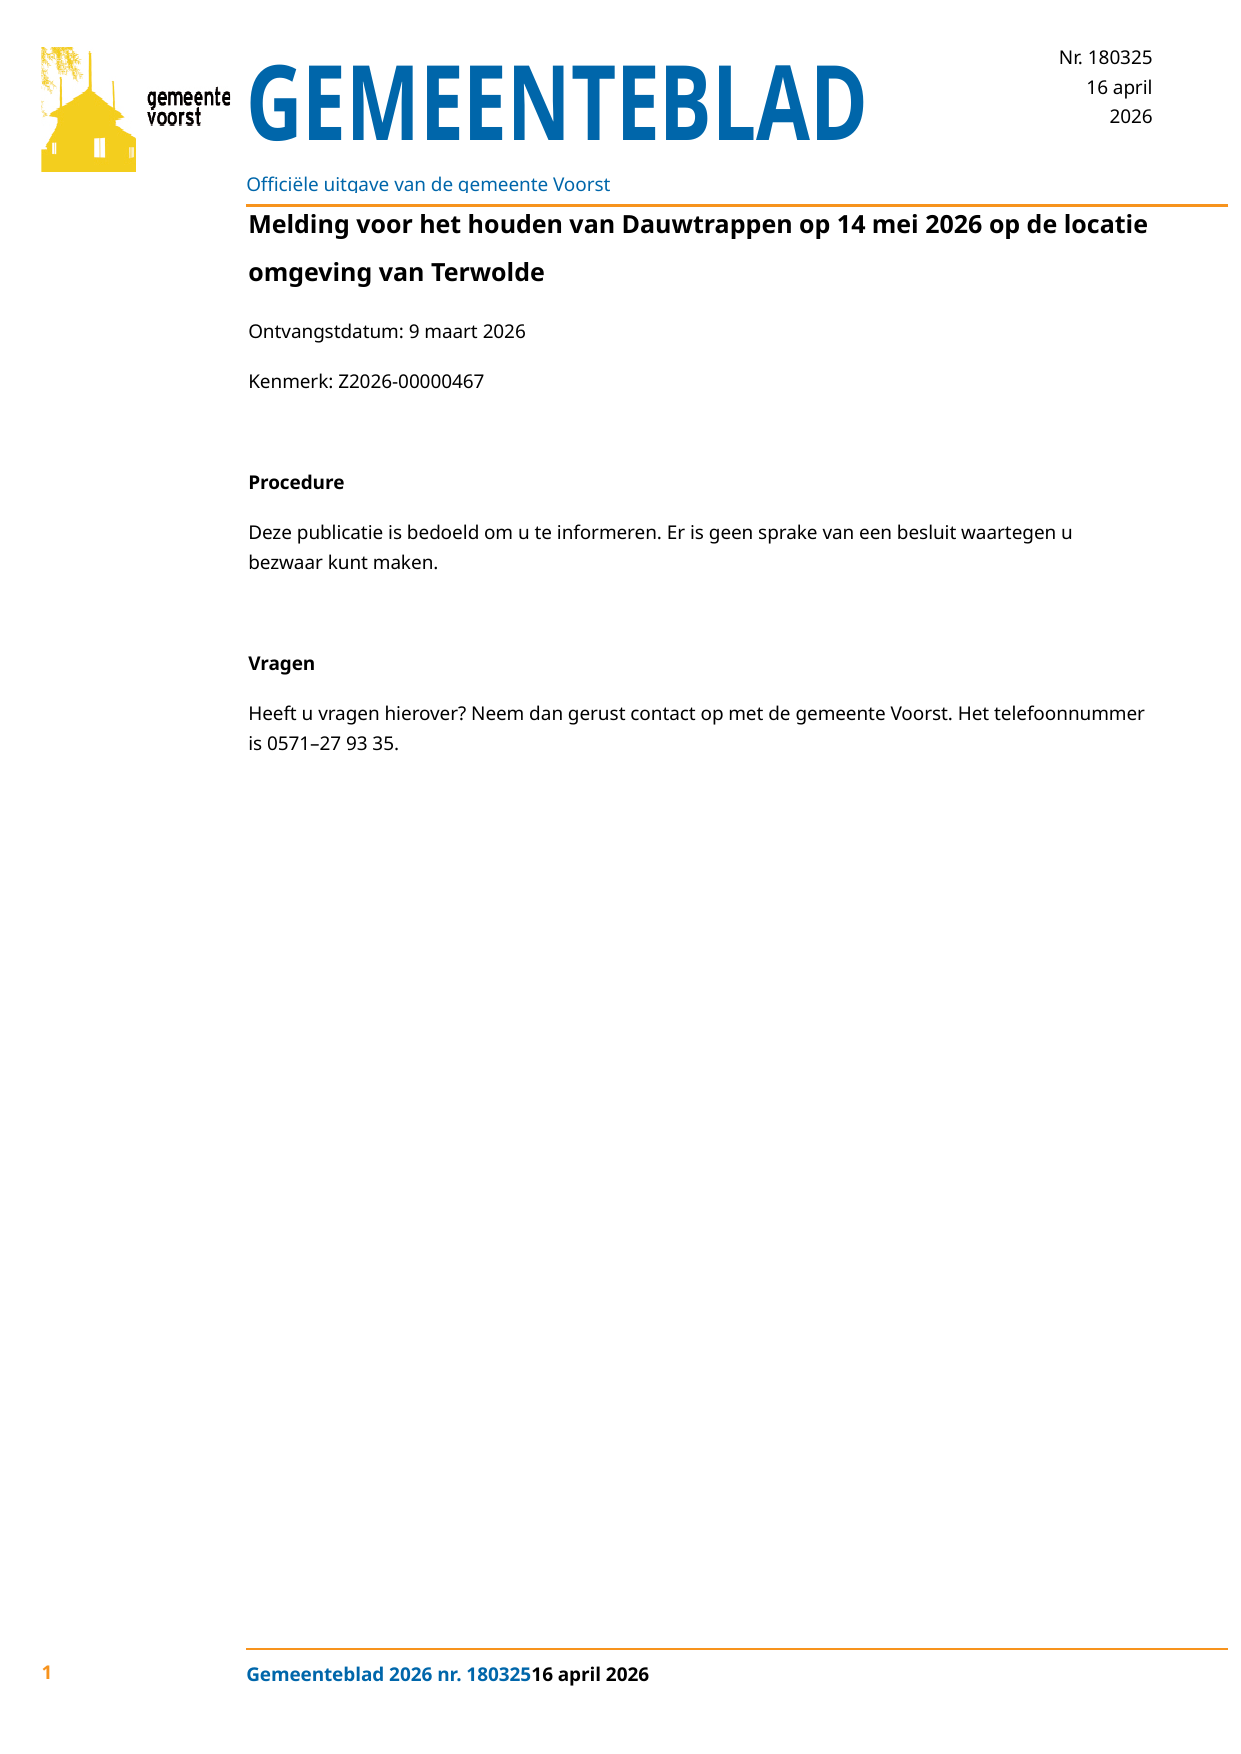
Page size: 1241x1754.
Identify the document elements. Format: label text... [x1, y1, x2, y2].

text Heeft u vragen hierover? Neem dan gerust contact op met de gemeente Voorst. Het telefoonnummer is 0571–27 93 35. [248, 700, 1152, 756]
picture [41, 47, 231, 172]
text Deze publicatie is bedoeld om u te informeren. Er is geen sprake van een besluit waartegen u bezwaar kunt maken. [248, 519, 1152, 575]
text Procedure [248, 469, 1152, 495]
text Melding voor het houden van Dauwtrappen op 14 mei 2026 op de locatie omgeving van Terwolde [248, 207, 1152, 288]
text Vragen [248, 650, 1152, 676]
text Ontvangstdatum: 9 maart 2026 [248, 318, 1152, 344]
text Kenmerk: Z2026-00000467 [248, 368, 1152, 394]
